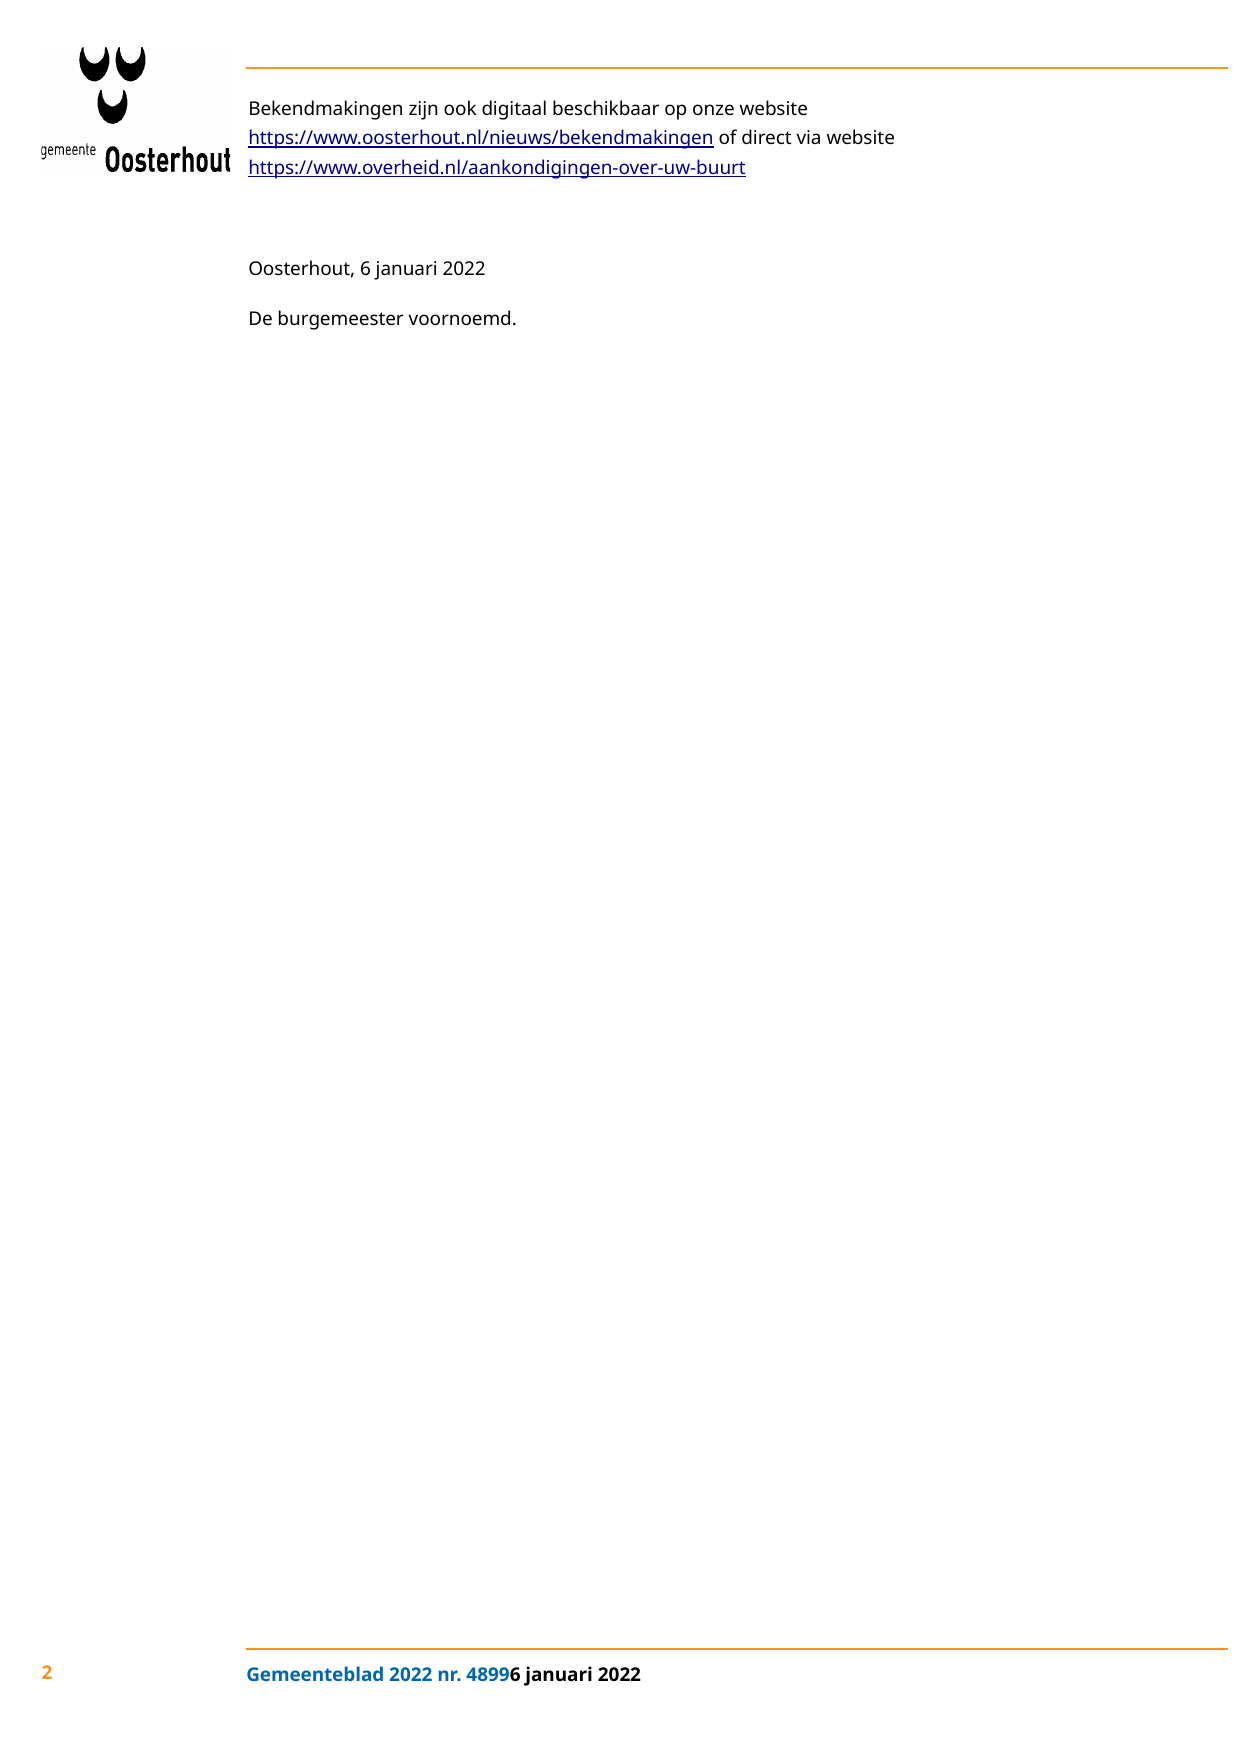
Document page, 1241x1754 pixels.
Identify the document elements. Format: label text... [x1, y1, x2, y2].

text Bekendmakingen zijn ook digitaal beschikbaar op onze website https://www.oosterhout.nl/nieuws/bekendmakingen of direct via website https://www.overheid.nl/aankondigingen-over-uw-buurt [248, 95, 1152, 180]
text De burgemeester voornoemd. [248, 305, 1152, 331]
text Oosterhout, 6 januari 2022 [248, 255, 1152, 281]
picture [41, 47, 231, 172]
